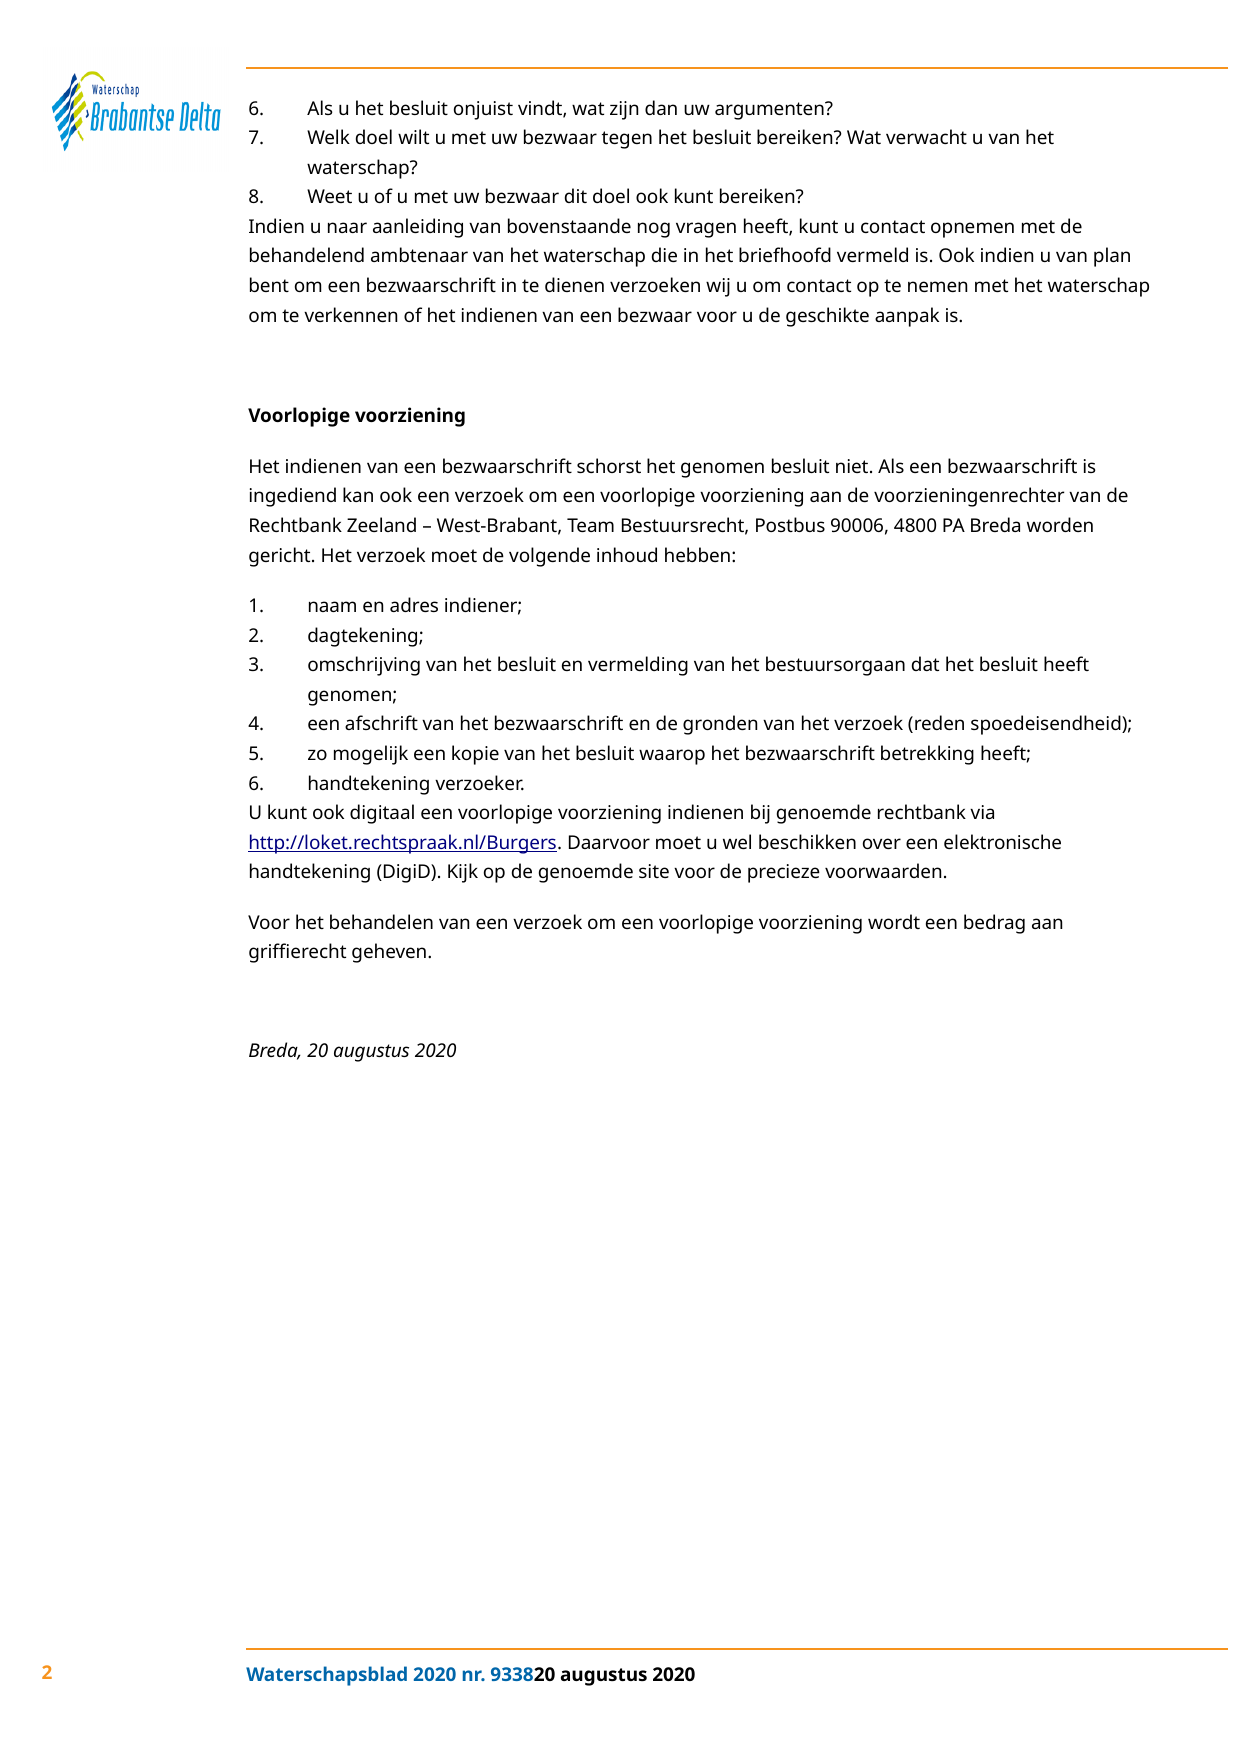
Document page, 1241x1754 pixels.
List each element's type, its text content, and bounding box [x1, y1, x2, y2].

list naam en adres indiener; [248, 592, 1152, 618]
text U kunt ook digitaal een voorlopige voorziening indienen bij genoemde rechtbank via http://loket.rechtspraak.nl/Burgers. Daarvoor moet u wel beschikken over een elektronische handtekening (DigiD). Kijk op de genoemde site voor de precieze voorwaarden. [248, 799, 1152, 884]
text Breda, 20 augustus 2020 [248, 1037, 1152, 1062]
list Als u het besluit onjuist vindt, wat zijn dan uw argumenten? [248, 95, 1152, 121]
list Weet u of u met uw bezwaar dit doel ook kunt bereiken? [248, 183, 1152, 209]
list dagtekening; [248, 622, 1152, 648]
text Voor het behandelen van een verzoek om een voorlopige voorziening wordt een bedrag aan griffierecht geheven. [248, 909, 1152, 964]
list zo mogelijk een kopie van het besluit waarop het bezwaarschrift betrekking heeft; [248, 740, 1152, 766]
list Welk doel wilt u met uw bezwaar tegen het besluit bereiken? Wat verwacht u van het waterschap? [248, 124, 1152, 180]
list een afschrift van het bezwaarschrift en de gronden van het verzoek (reden spoedeisendheid); [248, 711, 1152, 736]
list omschrijving van het besluit en vermelding van het bestuursorgaan dat het besluit heeft genomen; [248, 651, 1152, 707]
list handtekening verzoeker. [248, 770, 1152, 796]
text Indien u naar aanleiding van bovenstaande nog vragen heeft, kunt u contact opnemen met de behandelend ambtenaar van het waterschap die in het briefhoofd vermeld is. Ook indien u van plan bent om een bezwaarschrift in te dienen verzoeken wij u om contact op te nemen met het waterschap om te verkennen of het indienen van een bezwaar voor u de geschikte aanpak is. [248, 213, 1152, 328]
text Het indienen van een bezwaarschrift schorst het genomen besluit niet. Als een bezwaarschrift is ingediend kan ook een verzoek om een voorlopige voorziening aan de voorzieningenrechter van de Rechtbank Zeeland – West-Brabant, Team Bestuursrecht, Postbus 90006, 4800 PA Breda worden gericht. Het verzoek moet de volgende inhoud hebben: [248, 453, 1152, 568]
text Voorlopige voorziening [248, 403, 1152, 428]
picture [41, 47, 231, 172]
